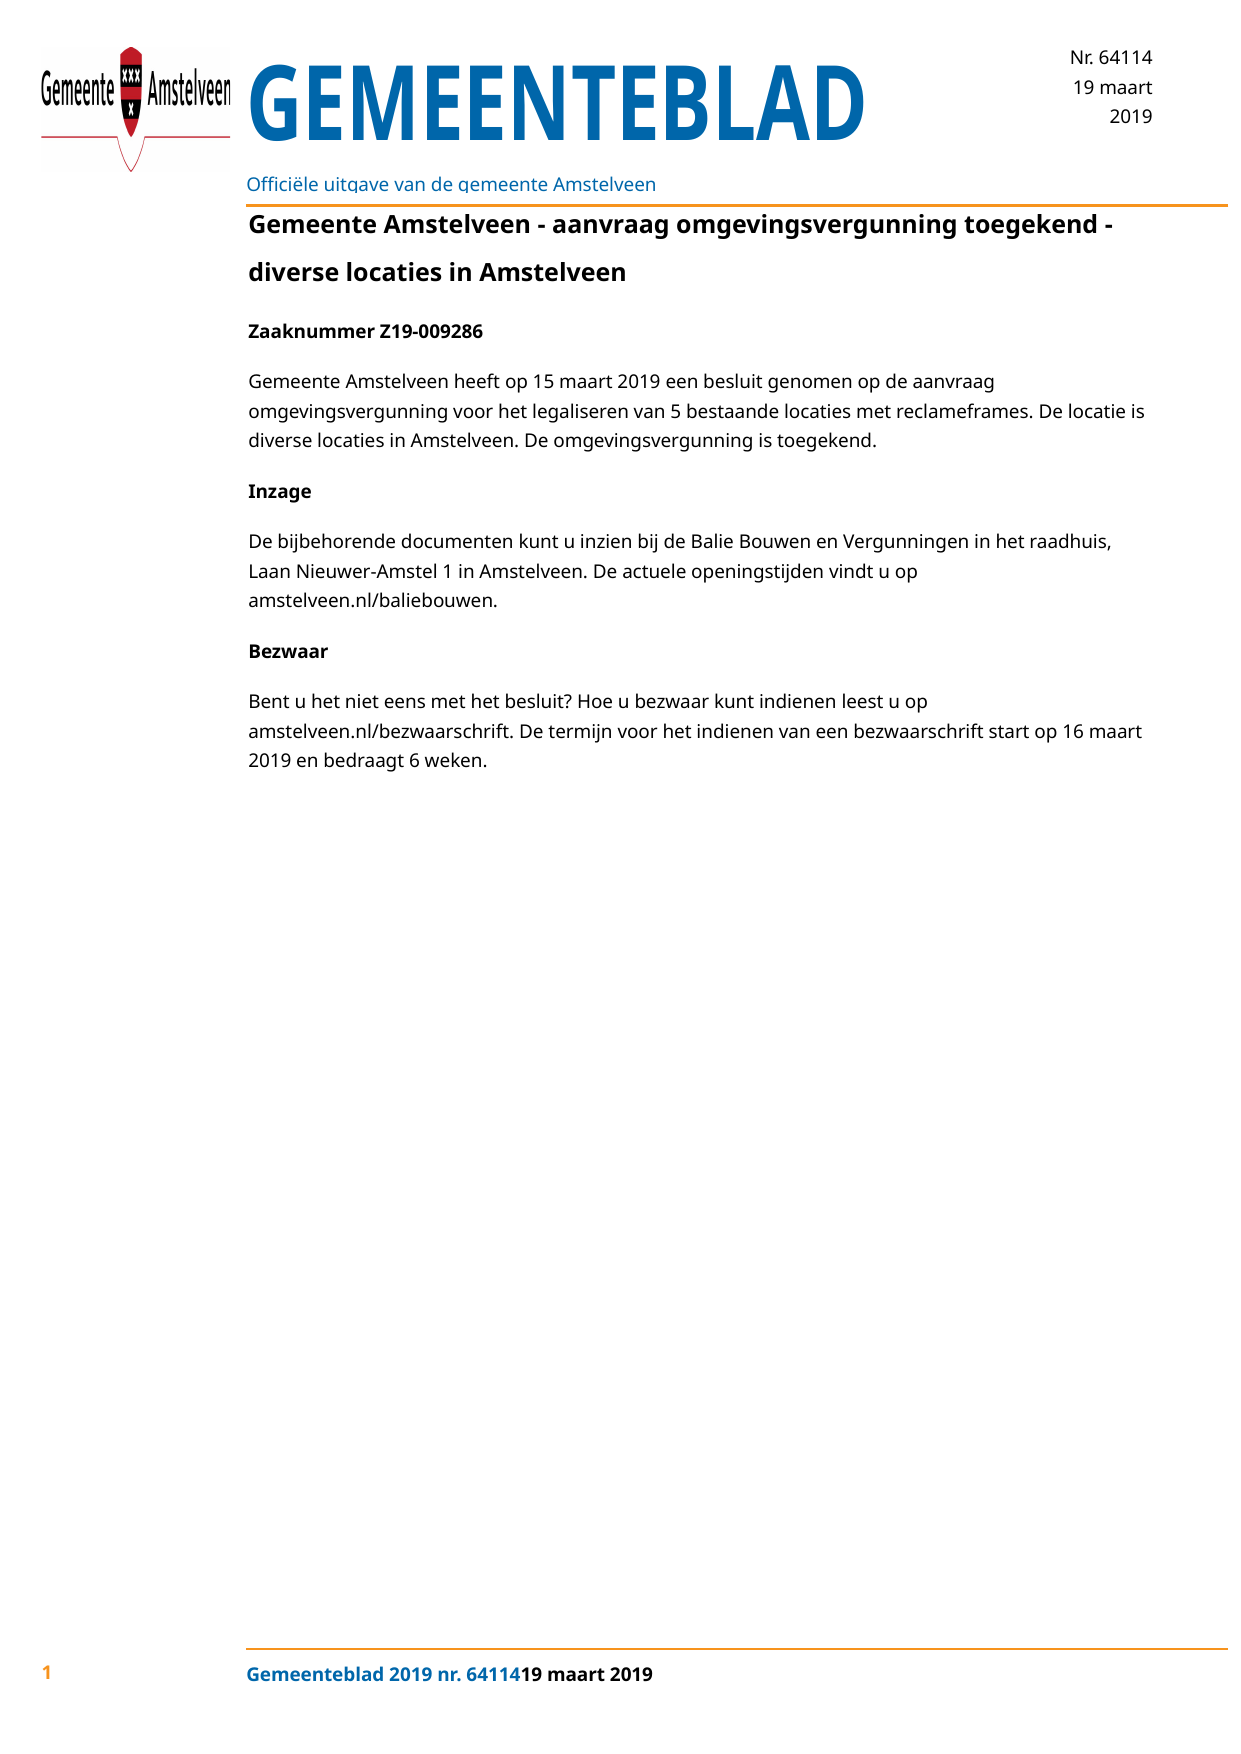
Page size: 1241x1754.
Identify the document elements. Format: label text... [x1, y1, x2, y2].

text Inzage [248, 478, 1152, 504]
text Gemeente Amstelveen - aanvraag omgevingsvergunning toegekend - diverse locaties in Amstelveen [248, 207, 1152, 288]
picture [41, 47, 231, 172]
text Zaaknummer Z19-009286 [248, 318, 1152, 344]
text Bent u het niet eens met het besluit? Hoe u bezwaar kunt indienen leest u op amstelveen.nl/bezwaarschrift. De termijn voor het indienen van een bezwaarschrift start op 16 maart 2019 en bedraagt 6 weken. [248, 688, 1152, 773]
text Bezwaar [248, 638, 1152, 664]
text De bijbehorende documenten kunt u inzien bij de Balie Bouwen en Vergunningen in het raadhuis, Laan Nieuwer-Amstel 1 in Amstelveen. De actuele openingstijden vindt u op amstelveen.nl/baliebouwen. [248, 528, 1152, 613]
text Gemeente Amstelveen heeft op 15 maart 2019 een besluit genomen op de aanvraag omgevingsvergunning voor het legaliseren van 5 bestaande locaties met reclameframes. De locatie is diverse locaties in Amstelveen. De omgevingsvergunning is toegekend. [248, 368, 1152, 453]
